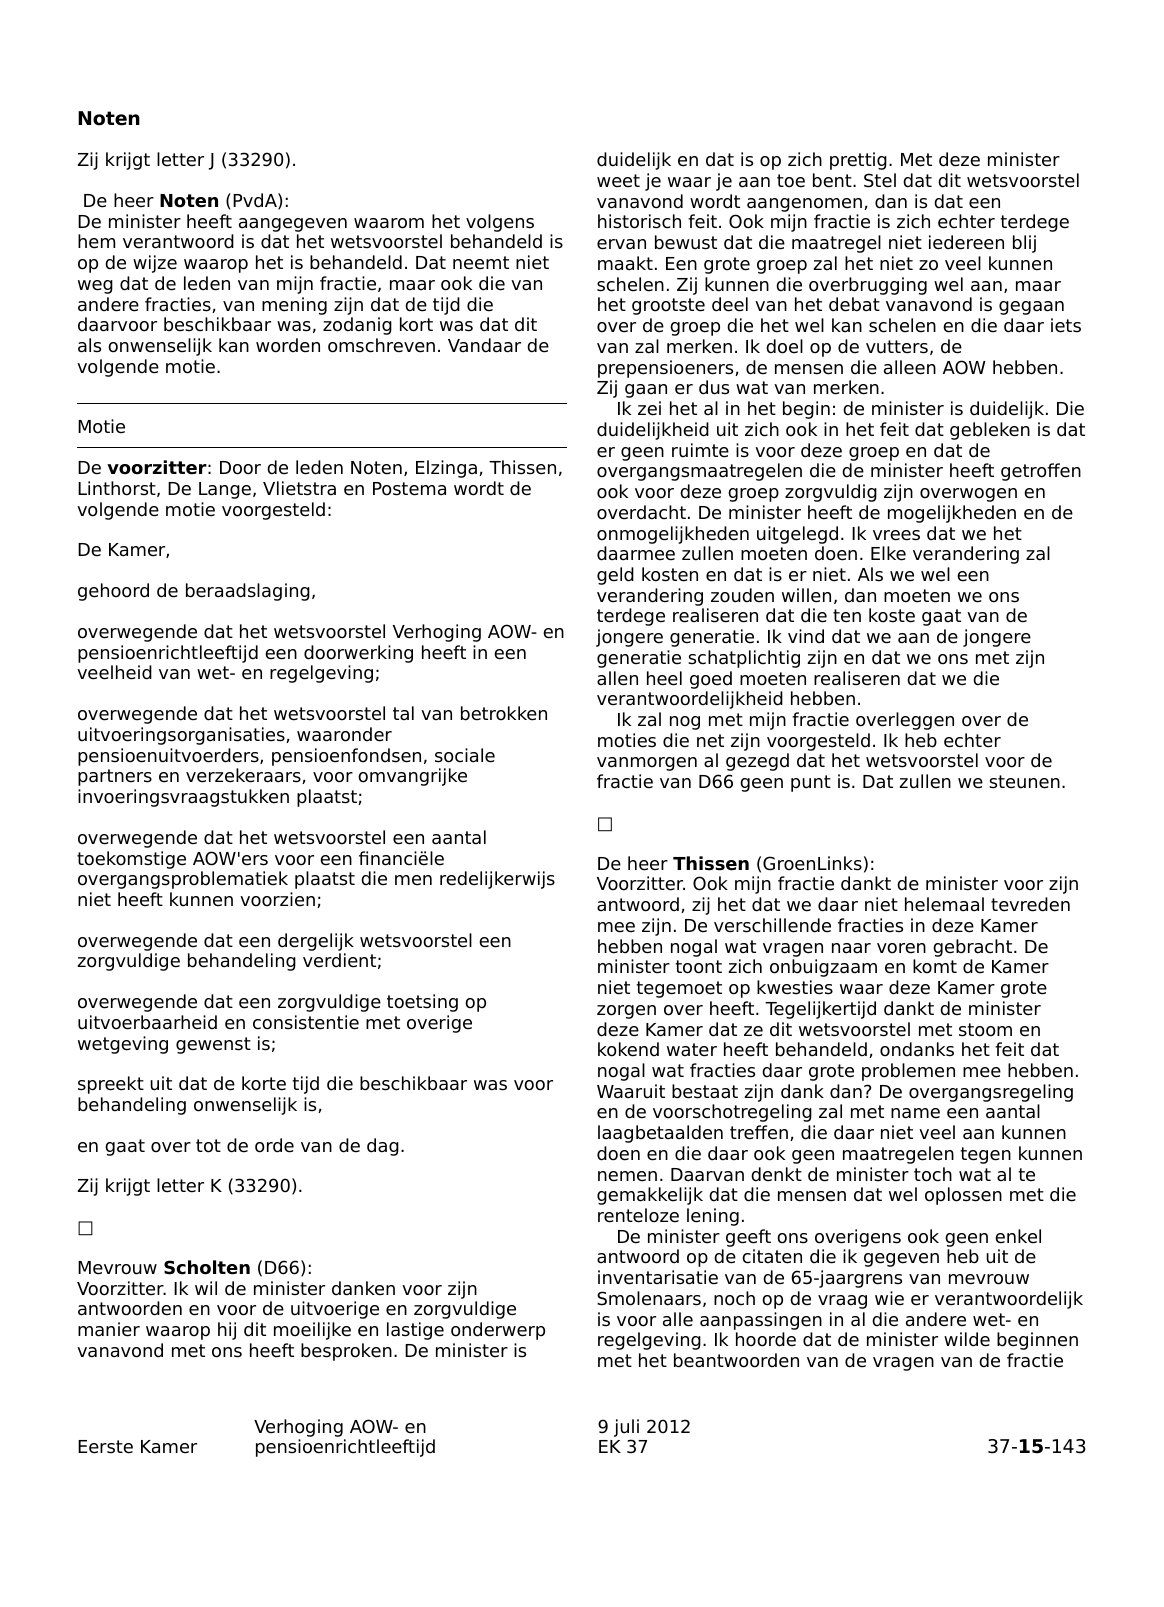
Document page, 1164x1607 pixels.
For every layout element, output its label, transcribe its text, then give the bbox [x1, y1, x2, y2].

text Ik zei het al in het begin: de minister is duidelijk. Die duidelijkheid uit zich ook in het feit dat gebleken is dat er geen ruimte is voor deze groep en dat de overgangsmaatregelen die de minister heeft getroffen ook voor deze groep zorgvuldig zijn overwogen en overdacht. De minister heeft de mogelijkheden en de onmogelijkheden uitgelegd. Ik vrees dat we het daarmee zullen moeten doen. Elke verandering zal geld kosten en dat is er niet. Als we wel een verandering zouden willen, dan moeten we ons terdege realiseren dat die ten koste gaat van de jongere generatie. Ik vind dat we aan de jongere generatie schatplichtig zijn en dat we ons met zijn allen heel goed moeten realiseren dat we die verantwoordelijkheid hebben. [596, 399, 1087, 710]
text De minister geeft ons overigens ook geen enkel antwoord op de citaten die ik gegeven heb uit de inventarisatie van de 65-jaargrens van mevrouw Smolenaars, noch op de vraag wie er verantwoordelijk is voor alle aanpassingen in al die andere wet- en regelgeving. Ik hoorde dat de minister wilde beginnen met het beantwoorden van de vragen van de fractie [596, 1227, 1087, 1372]
text overwegende dat het wetsvoorstel Verhoging AOW- en pensioenrichtleeftijd een doorwerking heeft in een veelheid van wet- en regelgeving; [77, 622, 567, 684]
text overwegende dat het wetsvoorstel tal van betrokken uitvoeringsorganisaties, waaronder pensioenuitvoerders, pensioenfondsen, sociale partners en verzekeraars, voor omvangrijke invoeringsvraagstukken plaatst; [77, 704, 567, 808]
text □ [596, 813, 1087, 833]
text De minister heeft aangegeven waarom het volgens hem verantwoord is dat het wetsvoorstel behandeld is op de wijze waarop het is behandeld. Dat neemt niet weg dat de leden van mijn fractie, maar ook die van andere fracties, van mening zijn dat de tijd die daarvoor beschikbaar was, zodanig kort was dat dit als onwenselijk kan worden omschreven. Vandaar de volgende motie. [77, 212, 567, 377]
text overwegende dat een dergelijk wetsvoorstel een zorgvuldige behandeling verdient; [77, 931, 567, 972]
text Voorzitter. Ik wil de minister danken voor zijn antwoorden en voor de uitvoerige en zorgvuldige manier waarop hij dit moeilijke en lastige onderwerp vanavond met ons heeft besproken. De minister is [77, 1278, 567, 1361]
text Voorzitter. Ook mijn fractie dankt de minister voor zijn antwoord, zij het dat we daar niet helemaal tevreden mee zijn. De verschillende fracties in deze Kamer hebben nogal wat vragen naar voren gebracht. De minister toont zich onbuigzaam en komt de Kamer niet tegemoet op kwesties waar deze Kamer grote zorgen over heeft. Tegelijkertijd dankt de minister deze Kamer dat ze dit wetsvoorstel met stoom en kokend water heeft behandeld, ondanks het feit dat nogal wat fracties daar grote problemen mee hebben. Waaruit bestaat zijn dank dan? De overgangsregeling en de voorschotregeling zal met name een aantal laagbetaalden treffen, die daar niet veel aan kunnen doen en die daar ook geen maatregelen tegen kunnen nemen. Daarvan denkt de minister toch wat al te gemakkelijk dat die mensen dat wel oplossen met die renteloze lening. [596, 874, 1087, 1227]
text overwegende dat een zorgvuldige toetsing op uitvoerbaarheid en consistentie met overige wetgeving gewenst is; [77, 992, 567, 1054]
text Zij krijgt letter J (33290). [77, 150, 567, 171]
text duidelijk en dat is op zich prettig. Met deze minister weet je waar je aan toe bent. Stel dat dit wetsvoorstel vanavond wordt aangenomen, dan is dat een historisch feit. Ook mijn fractie is zich echter terdege ervan bewust dat die maatregel niet iedereen blij maakt. Een grote groep zal het niet zo veel kunnen schelen. Zij kunnen die overbrugging wel aan, maar het grootste deel van het debat vanavond is gegaan over de groep die het wel kan schelen en die daar iets van zal merken. Ik doel op de vutters, de prepensioeners, de mensen die alleen AOW hebben. Zij gaan er dus wat van merken. [596, 150, 1087, 399]
text spreekt uit dat de korte tijd die beschikbaar was voor behandeling onwenselijk is, [77, 1074, 567, 1116]
text De voorzitter: Door de leden Noten, Elzinga, Thissen, Linthorst, De Lange, Vlietstra en Postema wordt de volgende motie voorgesteld: [77, 458, 567, 520]
text Mevrouw Scholten (D66): [77, 1258, 567, 1278]
text □ [77, 1217, 567, 1238]
text De Kamer, [77, 540, 567, 561]
text Ik zal nog met mijn fractie overleggen over de moties die net zijn voorgesteld. Ik heb echter vanmorgen al gezegd dat het wetsvoorstel voor de fractie van D66 geen punt is. Dat zullen we steunen. [596, 710, 1087, 793]
text De heer Noten (PvdA): [77, 191, 567, 212]
text overwegende dat het wetsvoorstel een aantal toekomstige AOW'ers voor een financiële overgangsproblematiek plaatst die men redelijkerwijs niet heeft kunnen voorzien; [77, 828, 567, 911]
text De heer Thissen (GroenLinks): [596, 853, 1087, 874]
text gehoord de beraadslaging, [77, 581, 567, 602]
text Motie [77, 417, 567, 438]
text Zij krijgt letter K (33290). [77, 1176, 567, 1197]
text en gaat over tot de orde van de dag. [77, 1136, 567, 1156]
